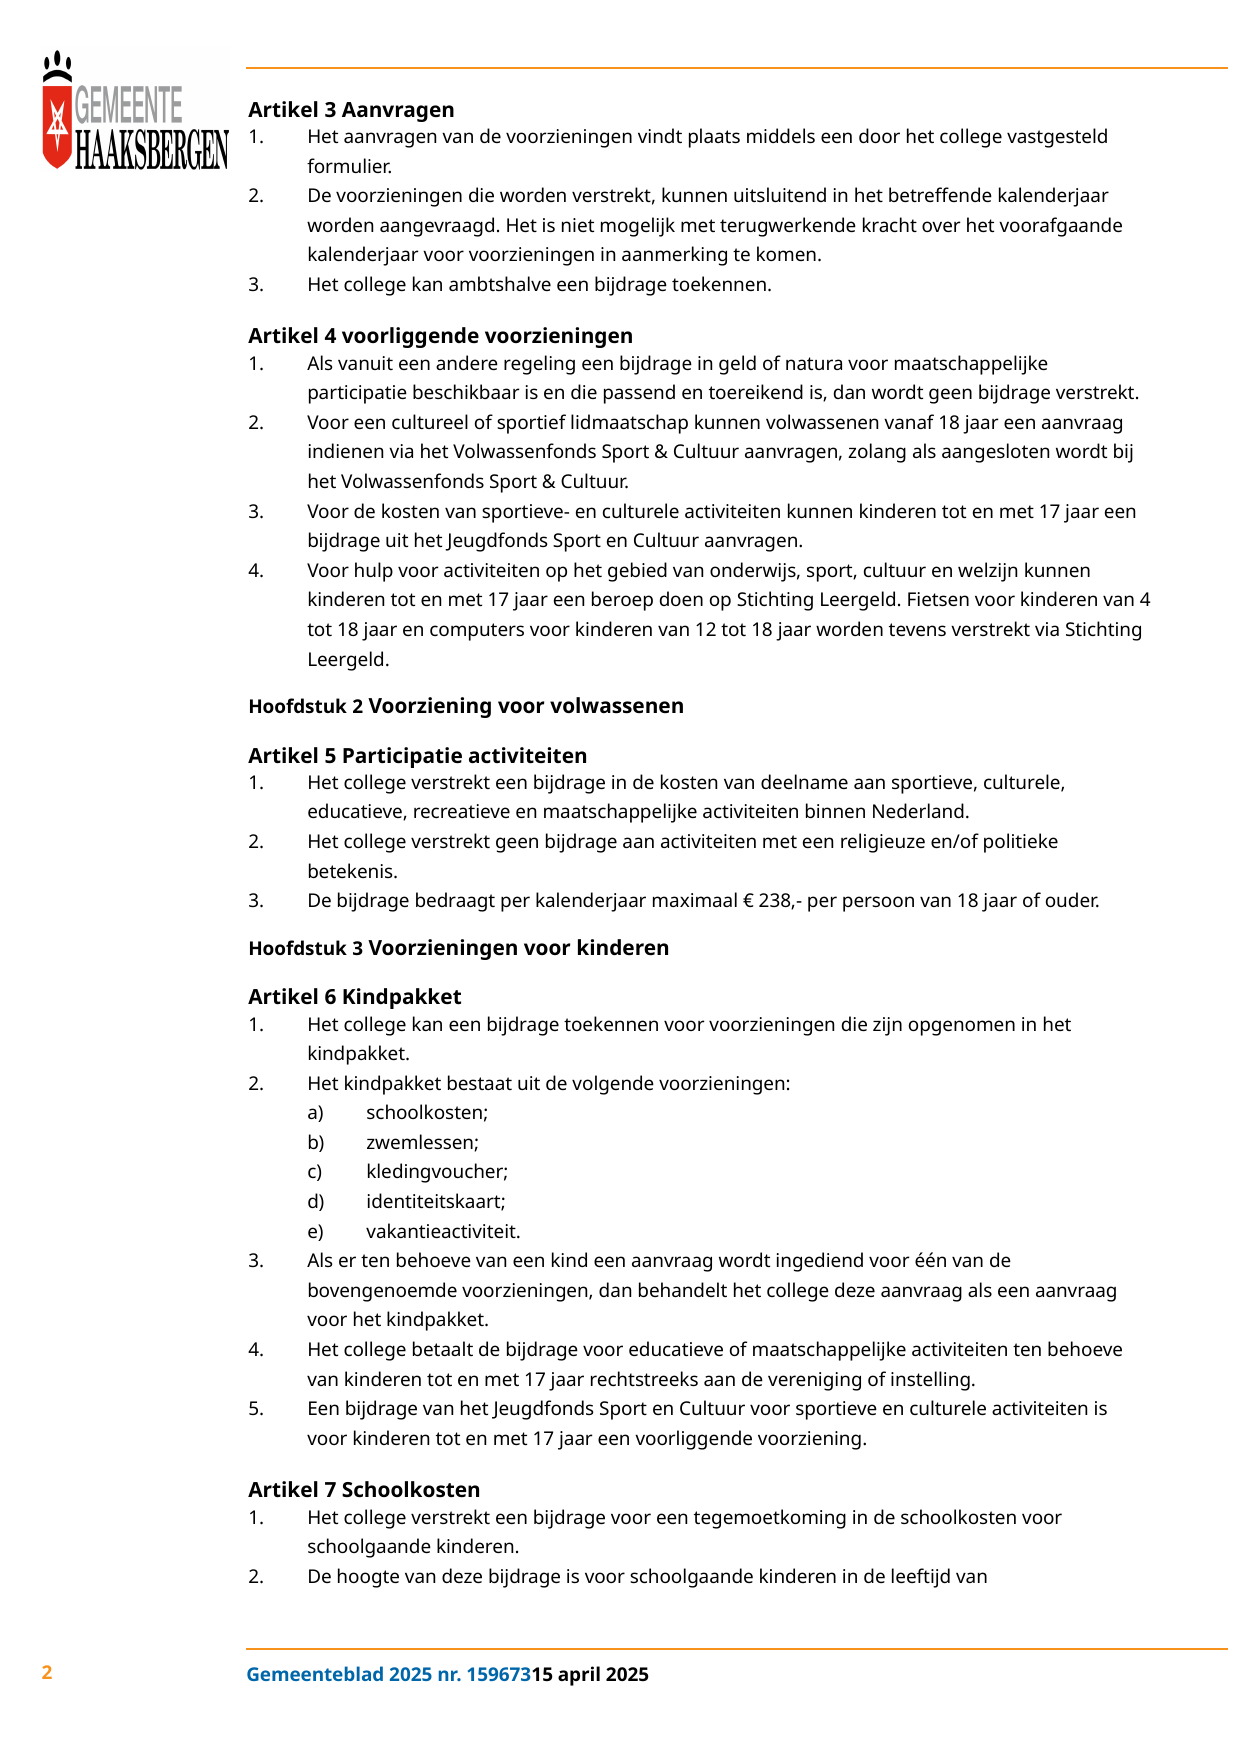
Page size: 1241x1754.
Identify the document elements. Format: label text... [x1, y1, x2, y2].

text Artikel 6 Kindpakket [248, 982, 1152, 1011]
list Voor een cultureel of sportief lidmaatschap kunnen volwassenen vanaf 18 jaar een aanvraag indienen via het Volwassenfonds Sport & Cultuur aanvragen, zolang als aangesloten wordt bij het Volwassenfonds Sport & Cultuur. [248, 409, 1152, 494]
list Het college verstrekt een bijdrage voor een tegemoetkoming in de schoolkosten voor schoolgaande kinderen. [248, 1504, 1152, 1559]
text Hoofdstuk 2 Voorziening voor volwassenen [248, 691, 1152, 720]
list Het college kan ambtshalve een bijdrage toekennen. [248, 271, 1152, 297]
list schoolkosten; [307, 1099, 1152, 1125]
text Artikel 4 voorliggende voorzieningen [248, 322, 1152, 350]
text Hoofdstuk 3 Voorzieningen voor kinderen [248, 933, 1152, 962]
text Artikel 7 Schoolkosten [248, 1475, 1152, 1504]
list zwemlessen; [307, 1129, 1152, 1155]
list kledingvoucher; [307, 1159, 1152, 1184]
list vakantieactiviteit. [307, 1218, 1152, 1244]
list Voor hulp voor activiteiten op het gebied van onderwijs, sport, cultuur en welzijn kunnen kinderen tot en met 17 jaar een beroep doen op Stichting Leergeld. Fietsen voor kinderen van 4 tot 18 jaar en computers voor kinderen van 12 tot 18 jaar worden tevens verstrekt via Stichting Leergeld. [248, 557, 1152, 672]
list Een bijdrage van het Jeugdfonds Sport en Cultuur voor sportieve en culturele activiteiten is voor kinderen tot en met 17 jaar een voorliggende voorziening. [248, 1395, 1152, 1451]
text Artikel 3 Aanvragen [248, 95, 1152, 123]
list identiteitskaart; [307, 1188, 1152, 1214]
list Het college verstrekt geen bijdrage aan activiteiten met een religieuze en/of politieke betekenis. [248, 828, 1152, 884]
picture [41, 47, 231, 172]
list Het college kan een bijdrage toekennen voor voorzieningen die zijn opgenomen in het kindpakket. [248, 1011, 1152, 1066]
list De voorzieningen die worden verstrekt, kunnen uitsluitend in het betreffende kalenderjaar worden aangevraagd. Het is niet mogelijk met terugwerkende kracht over het voorafgaande kalenderjaar voor voorzieningen in aanmerking te komen. [248, 182, 1152, 267]
list Het aanvragen van de voorzieningen vindt plaats middels een door het college vastgesteld formulier. [248, 123, 1152, 178]
list Als vanuit een andere regeling een bijdrage in geld of natura voor maatschappelijke participatie beschikbaar is en die passend en toereikend is, dan wordt geen bijdrage verstrekt. [248, 350, 1152, 405]
list De bijdrage bedraagt per kalenderjaar maximaal € 238,- per persoon van 18 jaar of ouder. [248, 887, 1152, 913]
list De hoogte van deze bijdrage is voor schoolgaande kinderen in de leeftijd van [248, 1563, 1152, 1589]
list Het college betaalt de bijdrage voor educatieve of maatschappelijke activiteiten ten behoeve van kinderen tot en met 17 jaar rechtstreeks aan de vereniging of instelling. [248, 1336, 1152, 1392]
list Het kindpakket bestaat uit de volgende voorzieningen: [248, 1070, 1152, 1096]
text Artikel 5 Participatie activiteiten [248, 741, 1152, 769]
list Voor de kosten van sportieve- en culturele activiteiten kunnen kinderen tot en met 17 jaar een bijdrage uit het Jeugdfonds Sport en Cultuur aanvragen. [248, 498, 1152, 553]
list Het college verstrekt een bijdrage in de kosten van deelname aan sportieve, culturele, educatieve, recreatieve en maatschappelijke activiteiten binnen Nederland. [248, 769, 1152, 824]
list Als er ten behoeve van een kind een aanvraag wordt ingediend voor één van de bovengenoemde voorzieningen, dan behandelt het college deze aanvraag als een aanvraag voor het kindpakket. [248, 1247, 1152, 1332]
